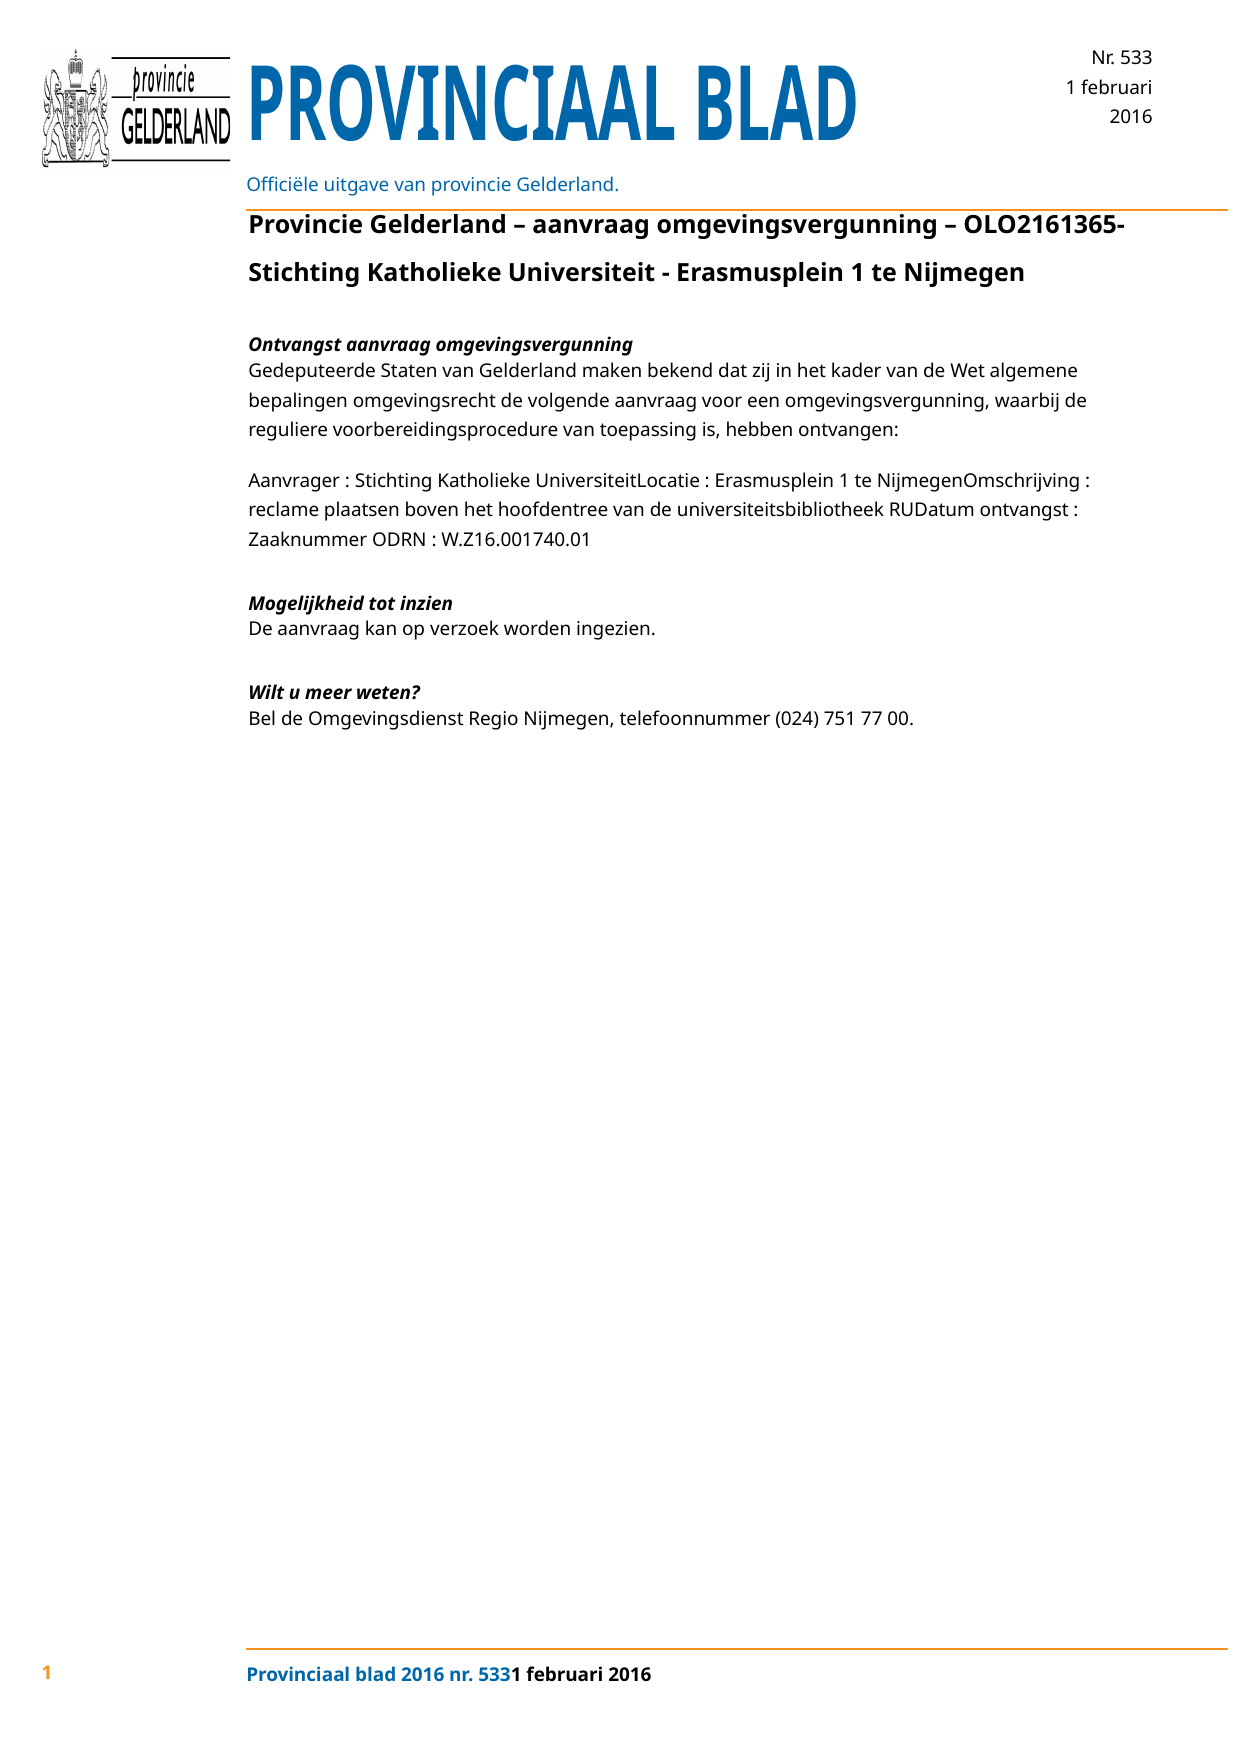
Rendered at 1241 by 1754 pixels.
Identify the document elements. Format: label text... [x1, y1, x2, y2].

text Gedeputeerde Staten van Gelderland maken bekend dat zij in het kader van de Wet algemene bepalingen omgevingsrecht de volgende aanvraag voor een omgevingsvergunning, waarbij de reguliere voorbereidingsprocedure van toepassing is, hebben ontvangen: [248, 357, 1152, 442]
picture [41, 47, 231, 172]
text Wilt u meer weten? [248, 679, 1152, 705]
text Aanvrager : Stichting Katholieke UniversiteitLocatie : Erasmusplein 1 te NijmegenOmschrijving : reclame plaatsen boven het hoofdentree van de universiteitsbibliotheek RUDatum ontvangst : Zaaknummer ODRN : W.Z16.001740.01 [248, 467, 1152, 552]
text Provincie Gelderland – aanvraag omgevingsvergunning – OLO2161365- Stichting Katholieke Universiteit - Erasmusplein 1 te Nijmegen [248, 211, 1152, 288]
text Mogelijkheid tot inzien [248, 590, 1152, 616]
text Bel de Omgevingsdienst Regio Nijmegen, telefoonnummer (024) 751 77 00. [248, 705, 1152, 731]
text De aanvraag kan op verzoek worden ingezien. [248, 616, 1152, 641]
text Ontvangst aanvraag omgevingsvergunning [248, 331, 1152, 357]
